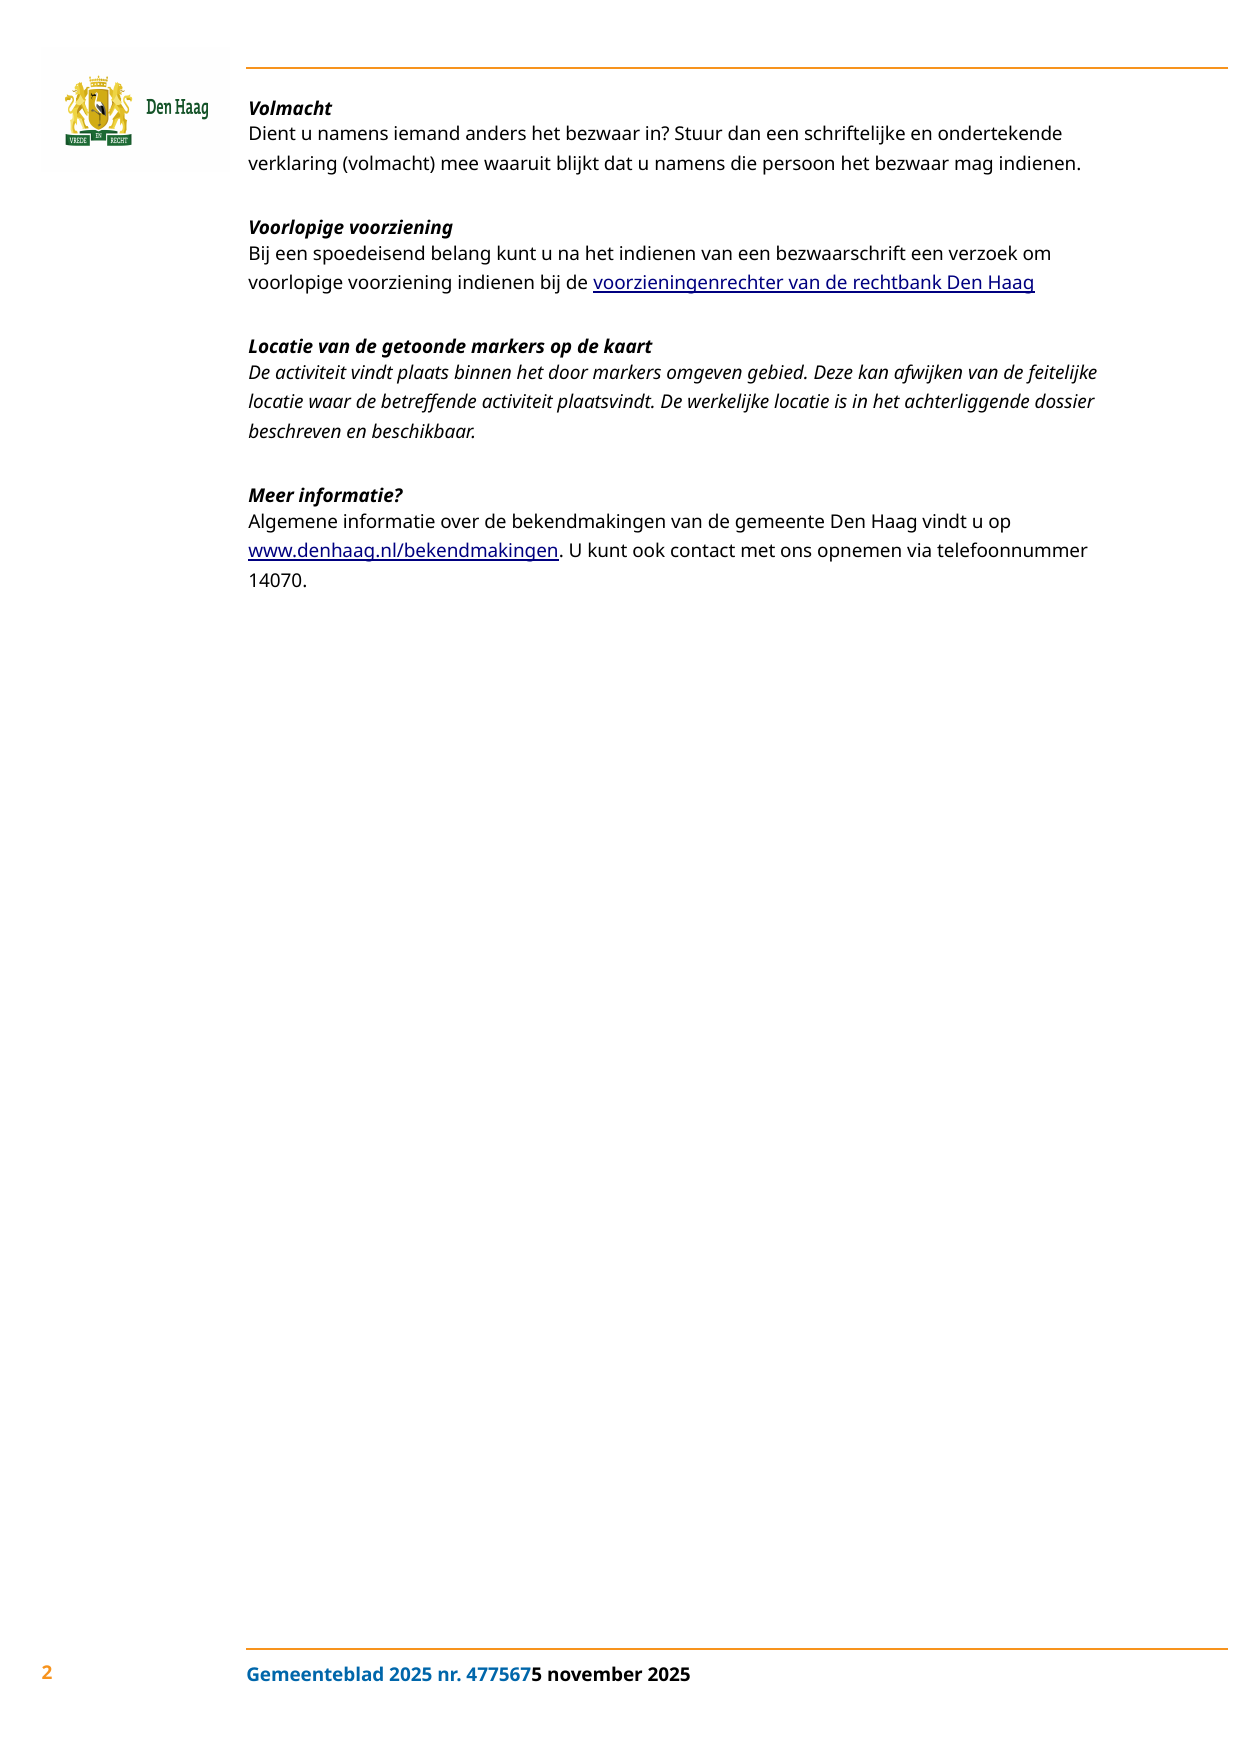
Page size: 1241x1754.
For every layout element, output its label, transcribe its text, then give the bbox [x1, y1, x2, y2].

text De activiteit vindt plaats binnen het door markers omgeven gebied. Deze kan afwijken van de feitelijke locatie waar de betreffende activiteit plaatsvindt. De werkelijke locatie is in het achterliggende dossier beschreven en beschikbaar. [248, 359, 1152, 444]
text Bij een spoedeisend belang kunt u na het indienen van een bezwaarschrift een verzoek om voorlopige voorziening indienen bij de voorzieningenrechter van de rechtbank Den Haag [248, 240, 1152, 295]
text Voorlopige voorziening [248, 214, 1152, 240]
text Volmacht [248, 95, 1152, 121]
text Algemene informatie over de bekendmakingen van de gemeente Den Haag vindt u op www.denhaag.nl/bekendmakingen. U kunt ook contact met ons opnemen via telefoonnummer 14070. [248, 508, 1152, 593]
picture [41, 47, 231, 172]
text Locatie van de getoonde markers op de kaart [248, 333, 1152, 359]
text Dient u namens iemand anders het bezwaar in? Stuur dan een schriftelijke en ondertekende verklaring (volmacht) mee waaruit blijkt dat u namens die persoon het bezwaar mag indienen. [248, 121, 1152, 176]
text Meer informatie? [248, 482, 1152, 508]
